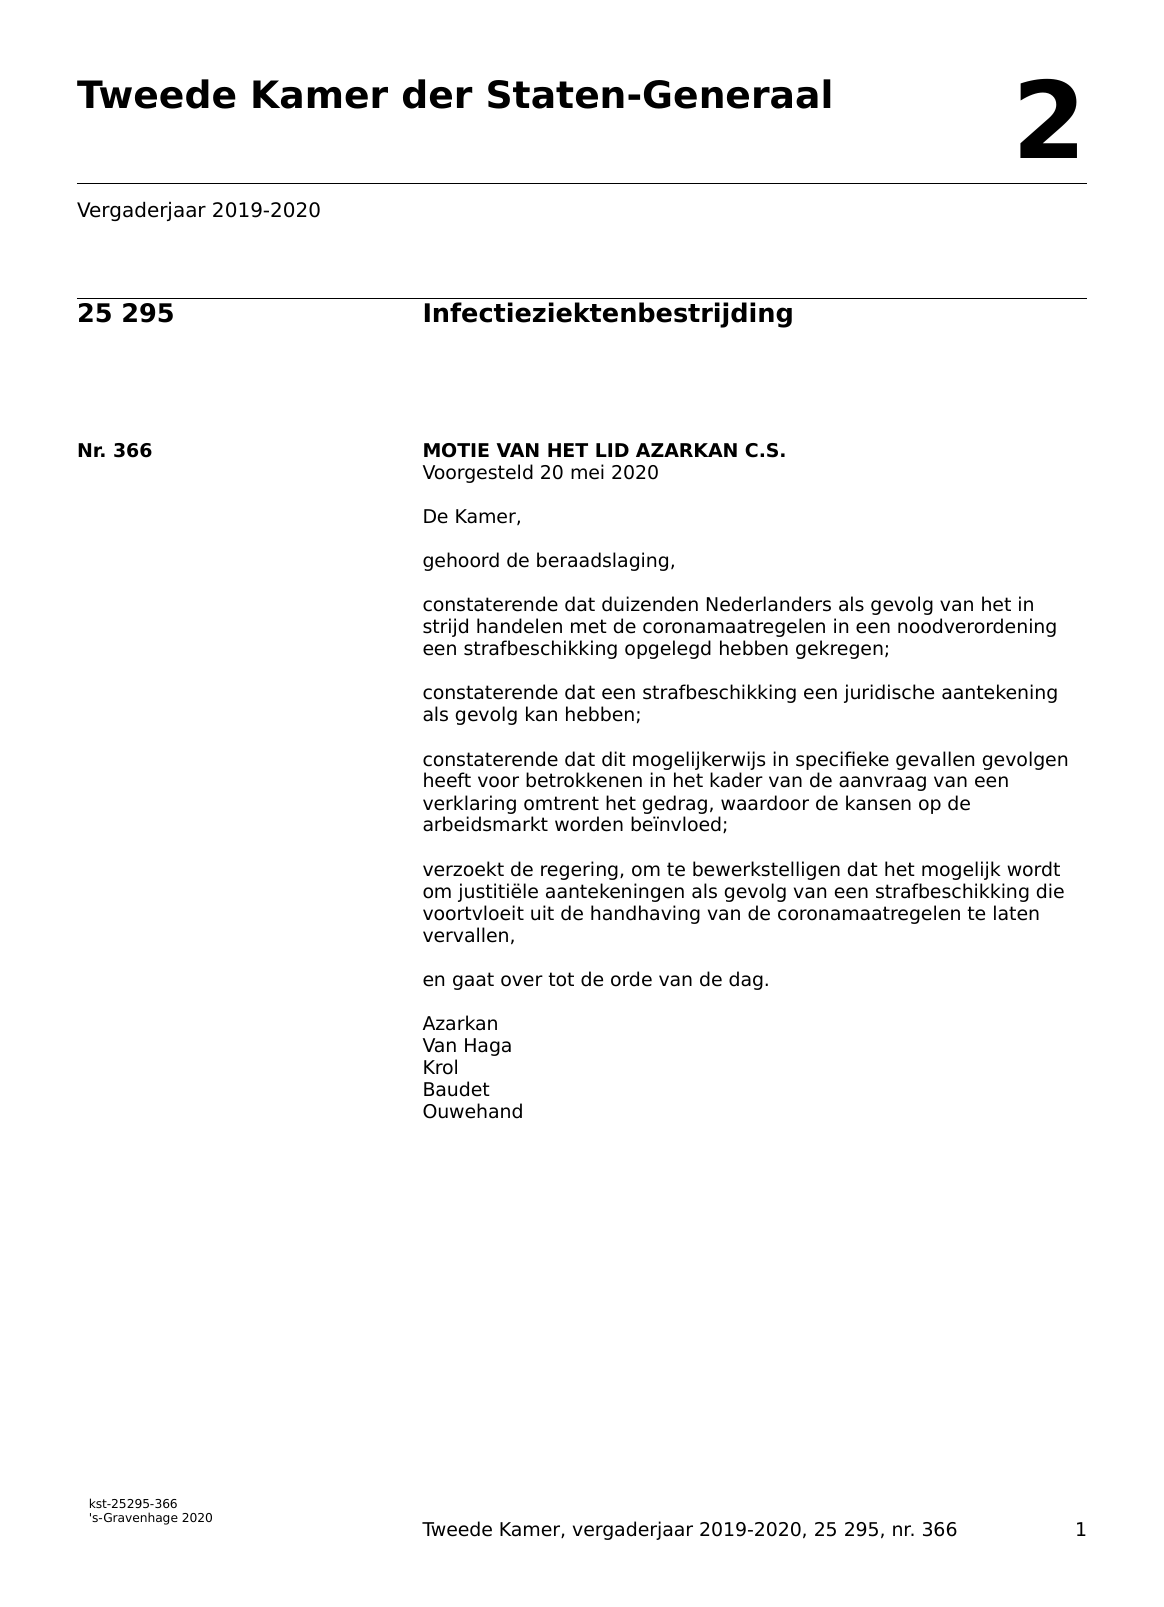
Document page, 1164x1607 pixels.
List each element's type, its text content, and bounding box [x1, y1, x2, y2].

text Ouwehand [422, 1101, 1087, 1123]
text Azarkan [422, 1013, 1087, 1035]
table_cell Vergaderjaar 2019-2020 [77, 184, 1087, 298]
subtitle 25 295 Infectieziektenbestrijding [77, 299, 1087, 329]
text kst-25295-366 [88, 1497, 323, 1511]
text 's-Gravenhage 2020 [88, 1511, 323, 1525]
text constaterende dat een strafbeschikking een juridische aantekening als gevolg kan hebben; [422, 682, 1087, 726]
text Van Haga [422, 1035, 1087, 1057]
text Baudet [422, 1079, 1087, 1101]
text Krol [422, 1057, 1087, 1079]
text De Kamer, [422, 506, 1087, 528]
table_header Tweede Kamer der Staten-Generaal [77, 59, 886, 183]
table_header 2 [886, 59, 1087, 183]
text constaterende dat duizenden Nederlanders als gevolg van het in strijd handelen met de coronamaatregelen in een noodverordening een strafbeschikking opgelegd hebben gekregen; [422, 594, 1087, 660]
text en gaat over tot de orde van de dag. [422, 969, 1087, 991]
text Voorgesteld 20 mei 2020 [422, 462, 1087, 484]
subtitle Nr. 366 MOTIE VAN HET LID AZARKAN C.S. [77, 440, 1087, 462]
text gehoord de beraadslaging, [422, 550, 1087, 572]
text constaterende dat dit mogelijkerwijs in specifieke gevallen gevolgen heeft voor betrokkenen in het kader van de aanvraag van een verklaring omtrent het gedrag, waardoor de kansen op de arbeidsmarkt worden beïnvloed; [422, 748, 1087, 836]
text verzoekt de regering, om te bewerkstelligen dat het mogelijk wordt om justitiële aantekeningen als gevolg van een strafbeschikking die voortvloeit uit de handhaving van de coronamaatregelen te laten vervallen, [422, 858, 1087, 946]
